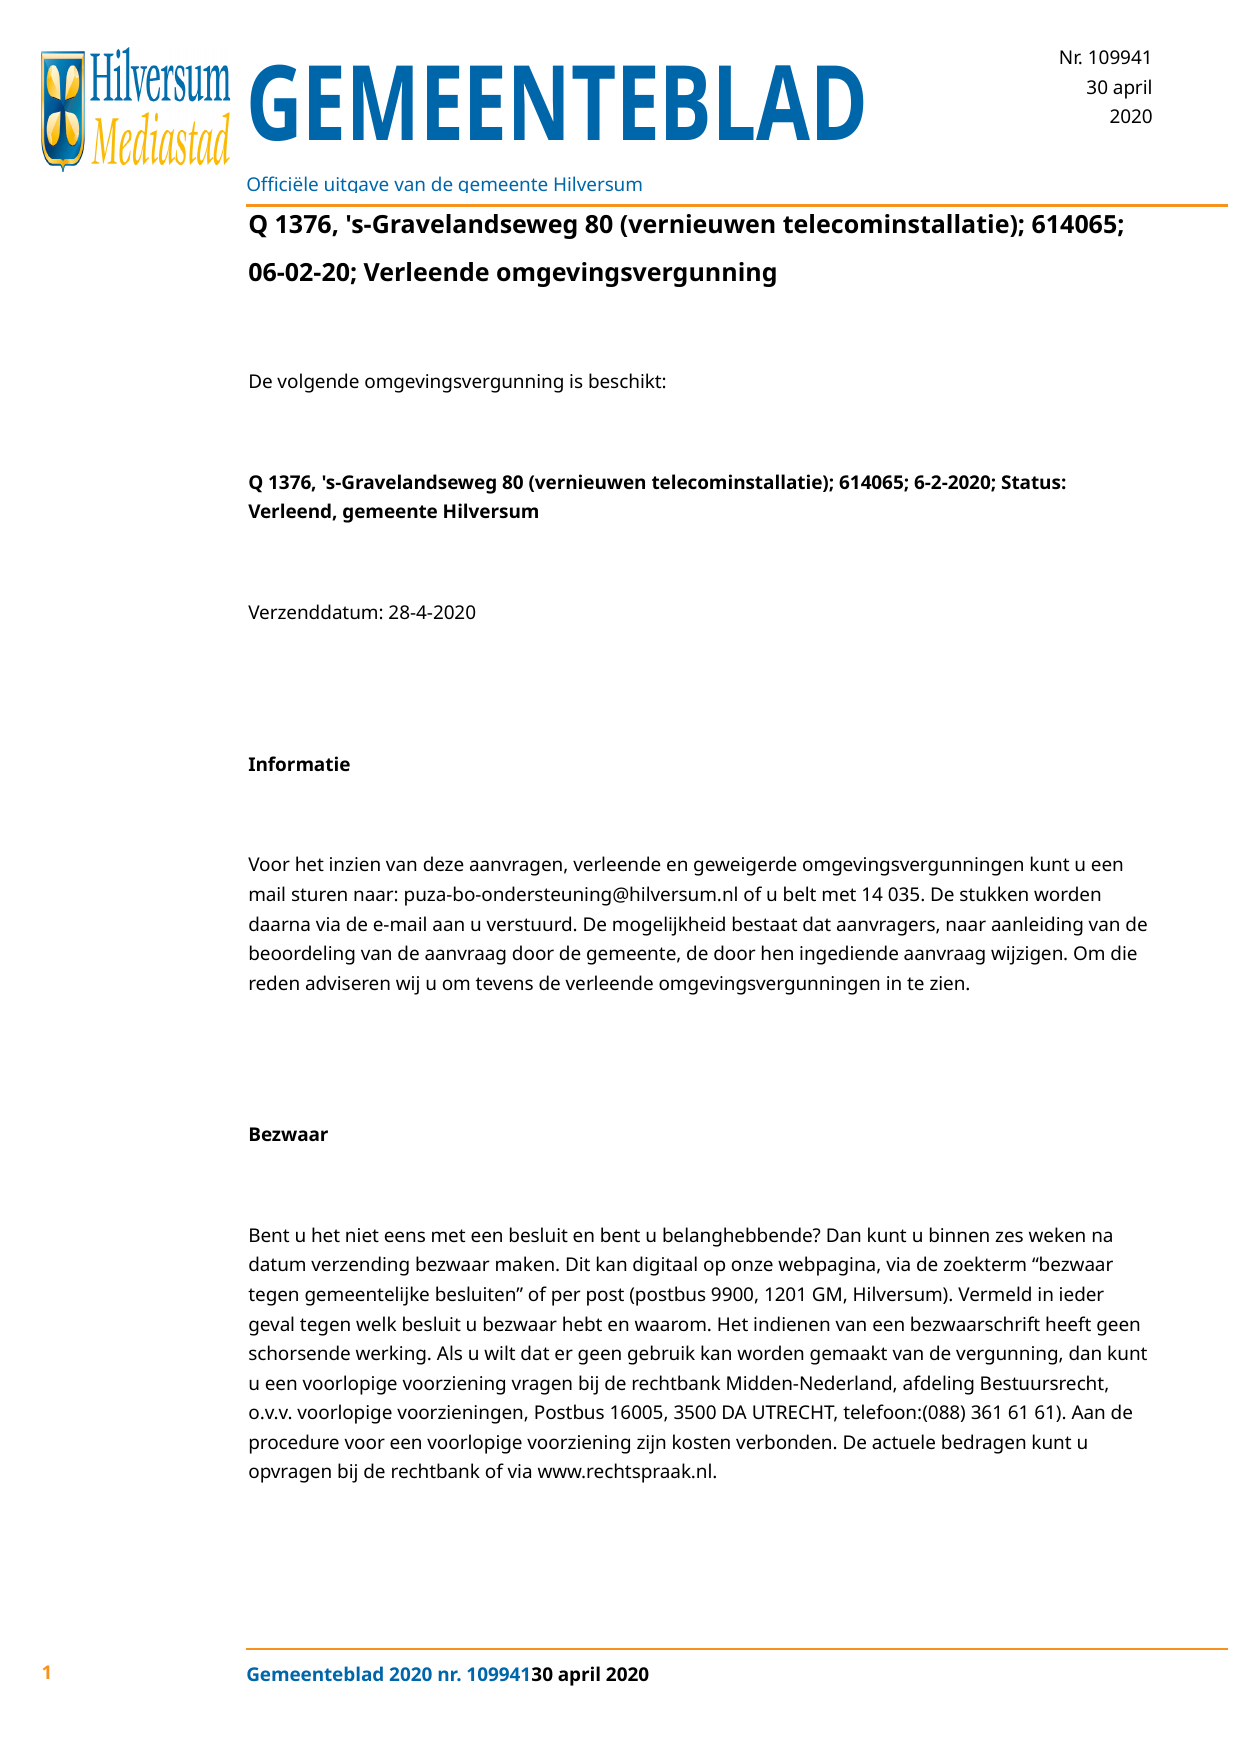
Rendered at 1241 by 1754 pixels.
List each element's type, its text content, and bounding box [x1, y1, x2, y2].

text Informatie [248, 751, 1152, 777]
text Bent u het niet eens met een besluit en bent u belanghebbende? Dan kunt u binnen zes weken na datum verzending bezwaar maken. Dit kan digitaal op onze webpagina, via de zoekterm “bezwaar tegen gemeentelijke besluiten” of per post (postbus 9900, 1201 GM, Hilversum). Vermeld in ieder geval tegen welk besluit u bezwaar hebt en waarom. Het indienen van een bezwaarschrift heeft geen schorsende werking. Als u wilt dat er geen gebruik kan worden gemaakt van de vergunning, dan kunt u een voorlopige voorziening vragen bij de rechtbank Midden-Nederland, afdeling Bestuursrecht, o.v.v. voorlopige voorzieningen, Postbus 16005, 3500 DA UTRECHT, telefoon:(088) 361 61 61). Aan de procedure voor een voorlopige voorziening zijn kosten verbonden. De actuele bedragen kunt u opvragen bij de rechtbank of via www.rechtspraak.nl. [248, 1222, 1152, 1484]
text Verzenddatum: 28-4-2020 [248, 599, 1152, 625]
text Q 1376, 's-Gravelandseweg 80 (vernieuwen telecominstallatie); 614065; 06-02-20; Verleende omgevingsvergunning [248, 207, 1152, 288]
text Voor het inzien van deze aanvragen, verleende en geweigerde omgevingsvergunningen kunt u een mail sturen naar: puza-bo-ondersteuning@hilversum.nl of u belt met 14 035. De stukken worden daarna via de e-mail aan u verstuurd. De mogelijkheid bestaat dat aanvragers, naar aanleiding van de beoordeling van de aanvraag door de gemeente, de door hen ingediende aanvraag wijzigen. Om die reden adviseren wij u om tevens de verleende omgevingsvergunningen in te zien. [248, 852, 1152, 996]
picture [41, 47, 231, 172]
text Bezwaar [248, 1121, 1152, 1147]
text Q 1376, 's-Gravelandseweg 80 (vernieuwen telecominstallatie); 614065; 6-2-2020; Status: Verleend, gemeente Hilversum [248, 469, 1152, 524]
text De volgende omgevingsvergunning is beschikt: [248, 368, 1152, 394]
